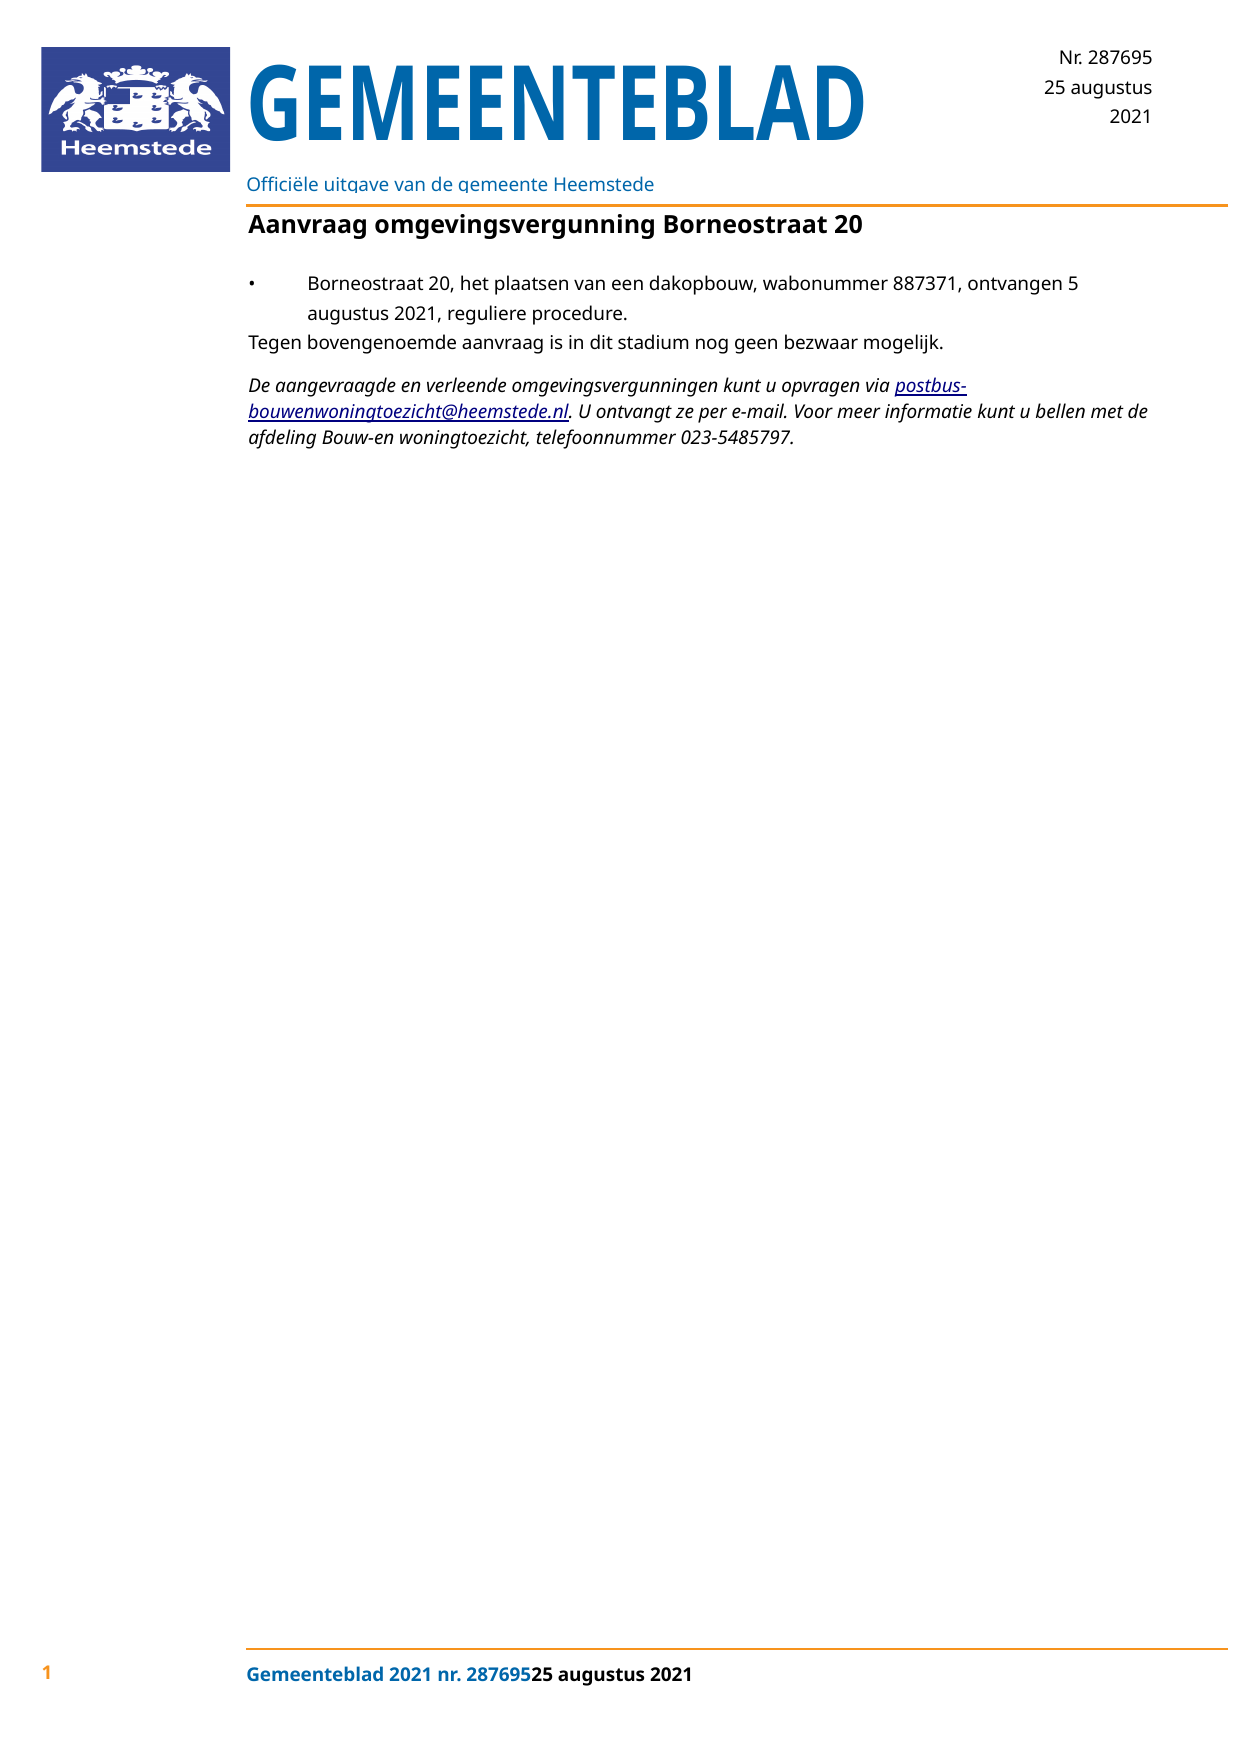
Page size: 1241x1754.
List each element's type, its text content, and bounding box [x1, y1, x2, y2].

list Borneostraat 20, het plaatsen van een dakopbouw, wabonummer 887371, ontvangen 5 augustus 2021, reguliere procedure. [248, 270, 1152, 326]
text Aanvraag omgevingsvergunning Borneostraat 20 [248, 207, 1152, 241]
text De aangevraagde en verleende omgevingsvergunningen kunt u opvragen via postbus-bouwenwoningtoezicht@heemstede.nl. U ontvangt ze per e-mail. Voor meer informatie kunt u bellen met de afdeling Bouw-en woningtoezicht, telefoonnummer 023-5485797. [248, 373, 1152, 450]
picture [41, 47, 231, 172]
text Tegen bovengenoemde aanvraag is in dit stadium nog geen bezwaar mogelijk. [248, 329, 1152, 355]
